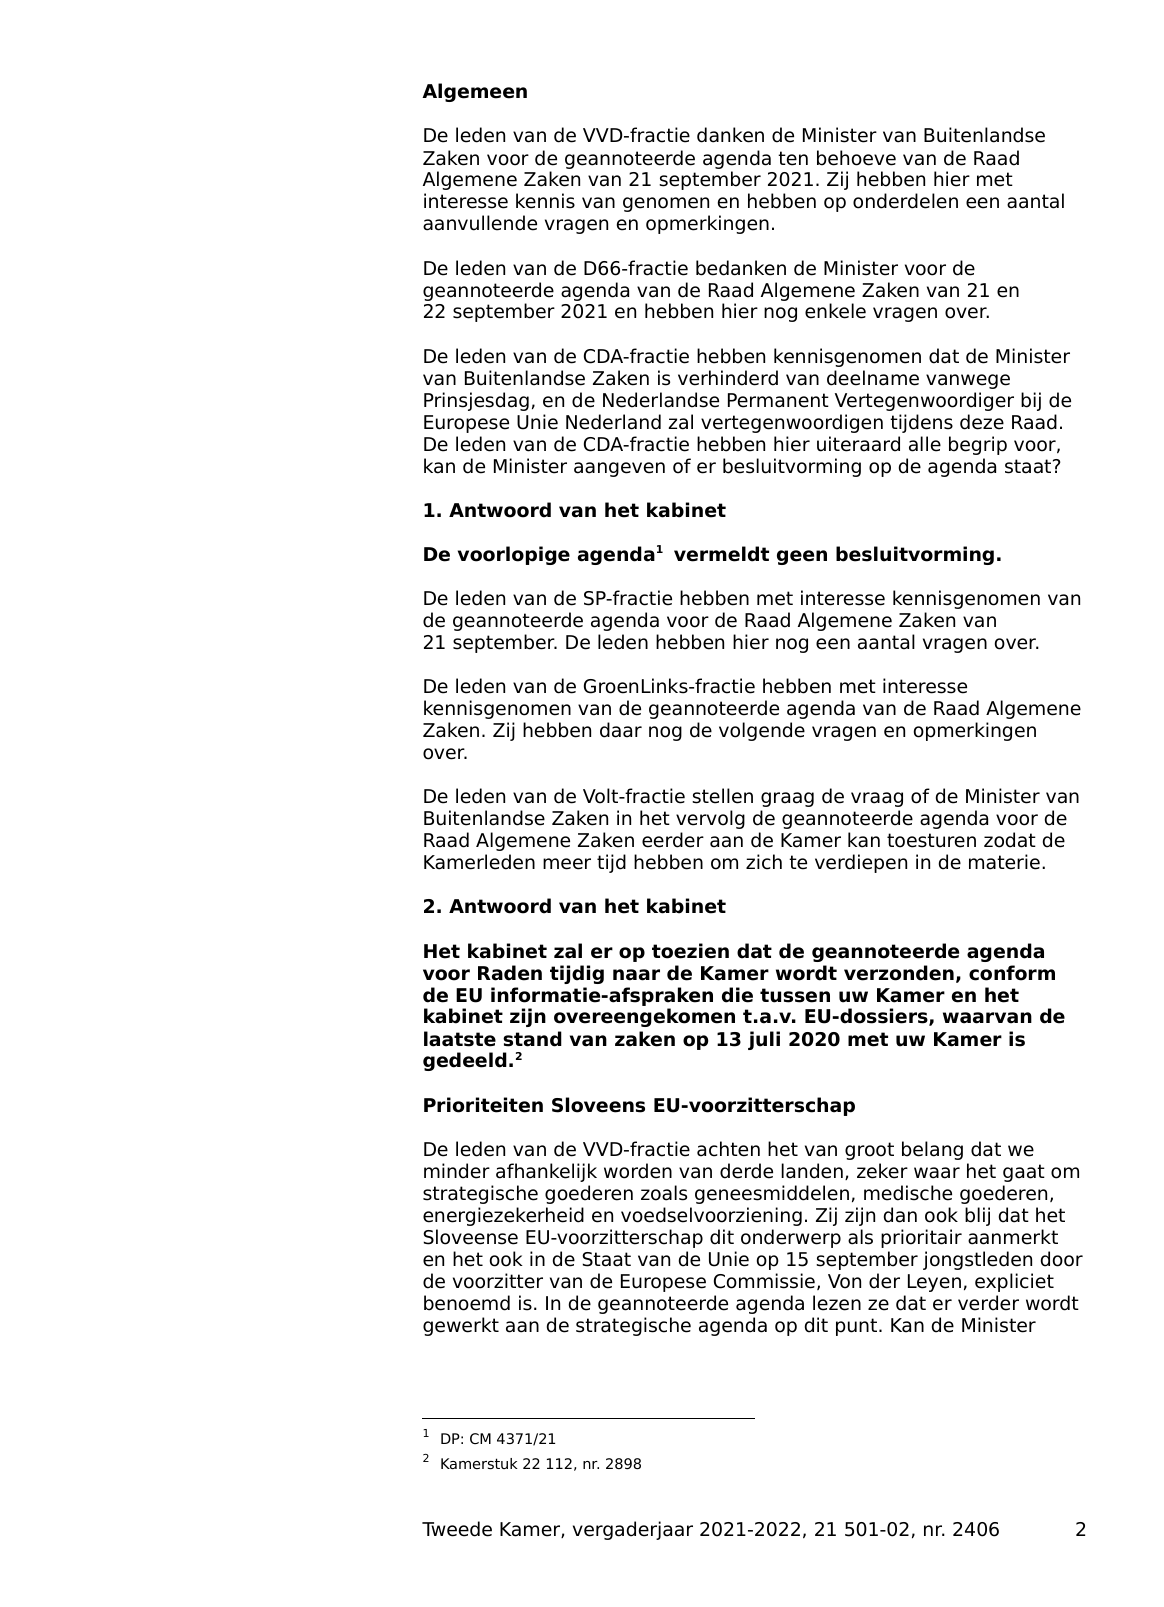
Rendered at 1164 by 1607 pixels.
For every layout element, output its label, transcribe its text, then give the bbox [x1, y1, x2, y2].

text De leden van de CDA-fractie hebben kennisgenomen dat de Minister van Buitenlandse Zaken is verhinderd van deelname vanwege Prinsjesdag, en de Nederlandse Permanent Vertegenwoordiger bij de Europese Unie Nederland zal vertegenwoordigen tijdens deze Raad. De leden van de CDA-fractie hebben hier uiteraard alle begrip voor, kan de Minister aangeven of er besluitvorming op de agenda staat? [422, 346, 1087, 477]
text De leden van de D66-fractie bedanken de Minister voor de geannoteerde agenda van de Raad Algemene Zaken van 21 en 22 september 2021 en hebben hier nog enkele vragen over. [422, 257, 1087, 323]
text De leden van de GroenLinks-fractie hebben met interesse kennisgenomen van de geannoteerde agenda van de Raad Algemene Zaken. Zij hebben daar nog de volgende vragen en opmerkingen over. [422, 676, 1087, 764]
text De leden van de VVD-fractie achten het van groot belang dat we minder afhankelijk worden van derde landen, zeker waar het gaat om strategische goederen zoals geneesmiddelen, medische goederen, energiezekerheid en voedselvoorziening. Zij zijn dan ook blij dat het Sloveense EU-voorzitterschap dit onderwerp als prioritair aanmerkt en het ook in de Staat van de Unie op 15 september jongstleden door de voorzitter van de Europese Commissie, Von der Leyen, expliciet benoemd is. In de geannoteerde agenda lezen ze dat er verder wordt gewerkt aan de strategische agenda op dit punt. Kan de Minister [422, 1139, 1087, 1337]
subtitle 2. Antwoord van het kabinet [422, 896, 1087, 918]
subtitle Algemeen [422, 81, 1087, 103]
subtitle 1. Antwoord van het kabinet [422, 500, 1087, 522]
text De voorlopige agenda vermeldt geen besluitvorming. [422, 544, 1087, 566]
text DP: CM 4371/21 [422, 1427, 1087, 1449]
subtitle Prioriteiten Sloveens EU-voorzitterschap [422, 1094, 1087, 1117]
text Kamerstuk 22 112, nr. 2898 [422, 1452, 1087, 1474]
text De leden van de SP-fractie hebben met interesse kennisgenomen van de geannoteerde agenda voor de Raad Algemene Zaken van 21 september. De leden hebben hier nog een aantal vragen over. [422, 588, 1087, 654]
text Het kabinet zal er op toezien dat de geannoteerde agenda voor Raden tijdig naar de Kamer wordt verzonden, conform de EU informatie-afspraken die tussen uw Kamer en het kabinet zijn overeengekomen t.a.v. EU-dossiers, waarvan de laatste stand van zaken op 13 juli 2020 met uw Kamer is gedeeld. [422, 941, 1087, 1072]
text De leden van de VVD-fractie danken de Minister van Buitenlandse Zaken voor de geannoteerde agenda ten behoeve van de Raad Algemene Zaken van 21 september 2021. Zij hebben hier met interesse kennis van genomen en hebben op onderdelen een aantal aanvullende vragen en opmerkingen. [422, 125, 1087, 235]
text De leden van de Volt-fractie stellen graag de vraag of de Minister van Buitenlandse Zaken in het vervolg de geannoteerde agenda voor de Raad Algemene Zaken eerder aan de Kamer kan toesturen zodat de Kamerleden meer tijd hebben om zich te verdiepen in de materie. [422, 786, 1087, 874]
